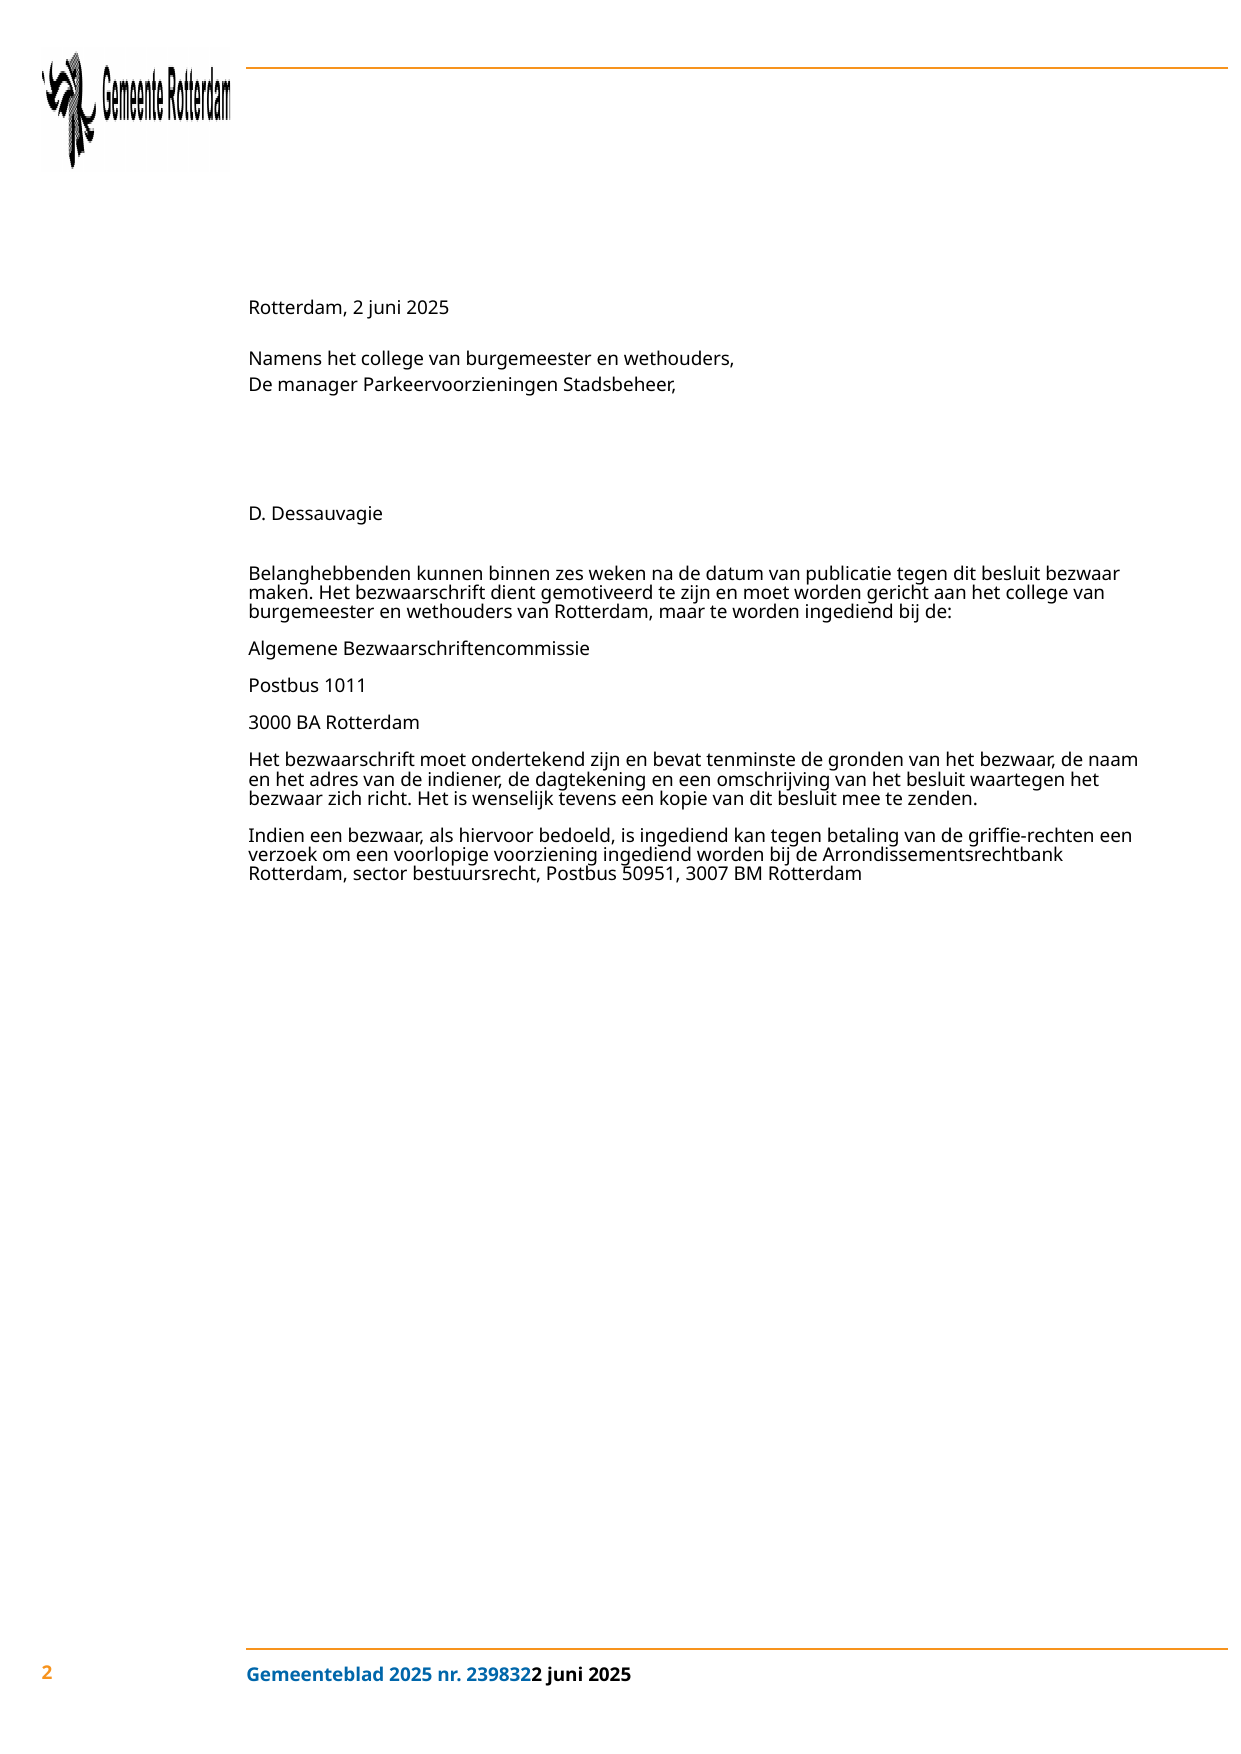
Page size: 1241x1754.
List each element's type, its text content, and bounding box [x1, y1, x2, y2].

text De manager Parkeervoorzieningen Stadsbeheer, [248, 371, 1152, 397]
text Namens het college van burgemeester en wethouders, [248, 345, 1152, 371]
text D. Dessauvagie [248, 500, 1152, 525]
text Het bezwaarschrift moet ondertekend zijn en bevat tenminste de gronden van het bezwaar, de naam en het adres van de indiener, de dagtekening en een omschrijving van het besluit waartegen het bezwaar zich richt. Het is wenselijk tevens een kopie van dit besluit mee te zenden. [248, 751, 1152, 809]
picture [41, 47, 231, 172]
text Belanghebbenden kunnen binnen zes weken na de datum van publicatie tegen dit besluit bezwaar maken. Het bezwaarschrift dient gemotiveerd te zijn en moet worden gericht aan het college van burgemeester en wethouders van Rotterdam, maar te worden ingediend bij de: [248, 565, 1152, 623]
text Rotterdam, 2 juni 2025 [248, 294, 1152, 319]
text Indien een bezwaar, als hiervoor bedoeld, is ingediend kan tegen betaling van de griffie-rechten een verzoek om een voorlopige voorziening ingediend worden bij de Arrondissementsrechtbank Rotterdam, sector bestuursrecht, Postbus 50951, 3007 BM Rotterdam [248, 827, 1152, 884]
text 3000 BA Rotterdam [248, 714, 1152, 733]
text Algemene Bezwaarschriftencommissie [248, 640, 1152, 659]
text Postbus 1011 [248, 677, 1152, 697]
